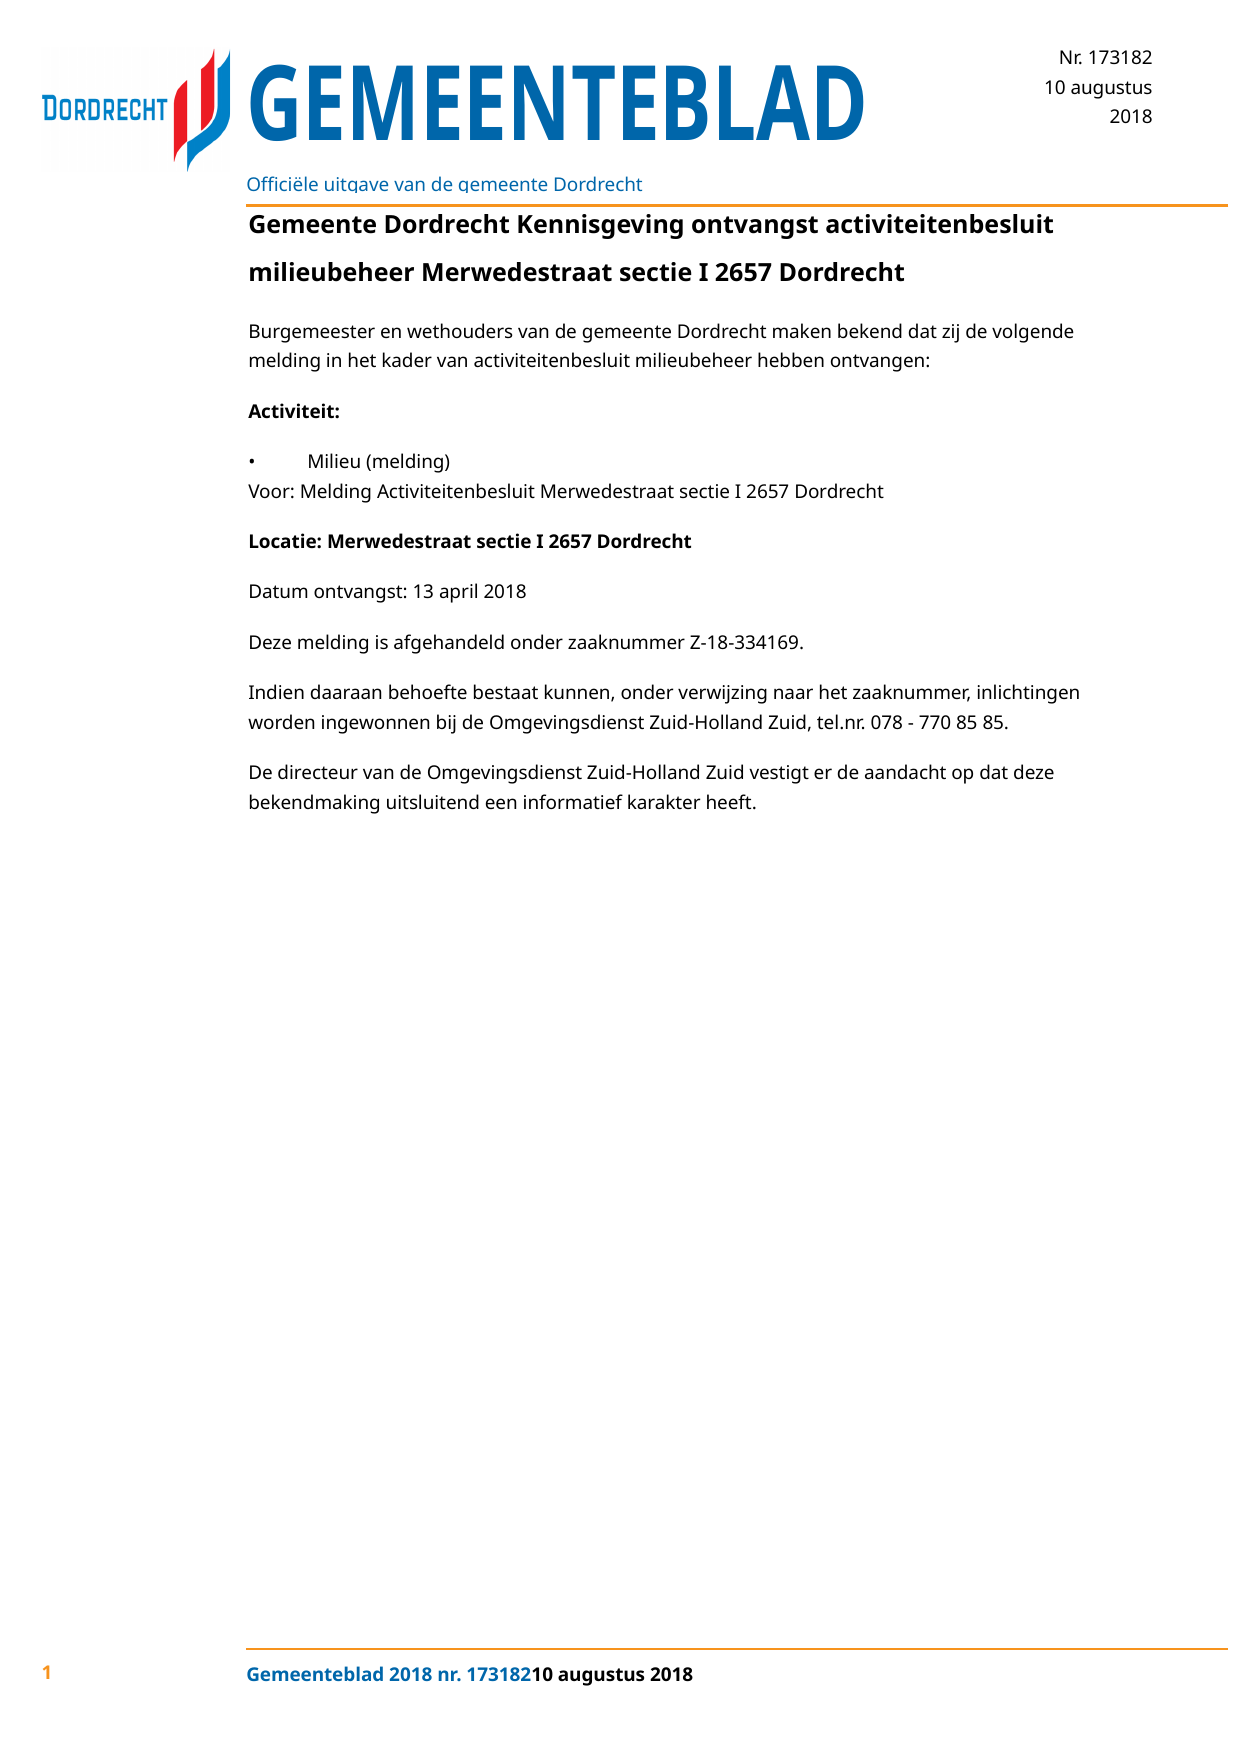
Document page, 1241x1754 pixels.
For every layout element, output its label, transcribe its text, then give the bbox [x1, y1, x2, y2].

text De directeur van de Omgevingsdienst Zuid-Holland Zuid vestigt er de aandacht op dat deze bekendmaking uitsluitend een informatief karakter heeft. [248, 759, 1152, 815]
text Activiteit: [248, 398, 1152, 424]
picture [41, 47, 231, 172]
text Voor: Melding Activiteitenbesluit Merwedestraat sectie I 2657 Dordrecht [248, 478, 1152, 504]
text Gemeente Dordrecht Kennisgeving ontvangst activiteitenbesluit milieubeheer Merwedestraat sectie I 2657 Dordrecht [248, 207, 1152, 288]
text Locatie: Merwedestraat sectie I 2657 Dordrecht [248, 528, 1152, 554]
text Burgemeester en wethouders van de gemeente Dordrecht maken bekend dat zij de volgende melding in het kader van activiteitenbesluit milieubeheer hebben ontvangen: [248, 318, 1152, 373]
list Milieu (melding) [248, 448, 1152, 474]
text Datum ontvangst: 13 april 2018 [248, 579, 1152, 604]
text Deze melding is afgehandeld onder zaaknummer Z-18-334169. [248, 629, 1152, 655]
text Indien daaraan behoefte bestaat kunnen, onder verwijzing naar het zaaknummer, inlichtingen worden ingewonnen bij de Omgevingsdienst Zuid-Holland Zuid, tel.nr. 078 - 770 85 85. [248, 679, 1152, 735]
